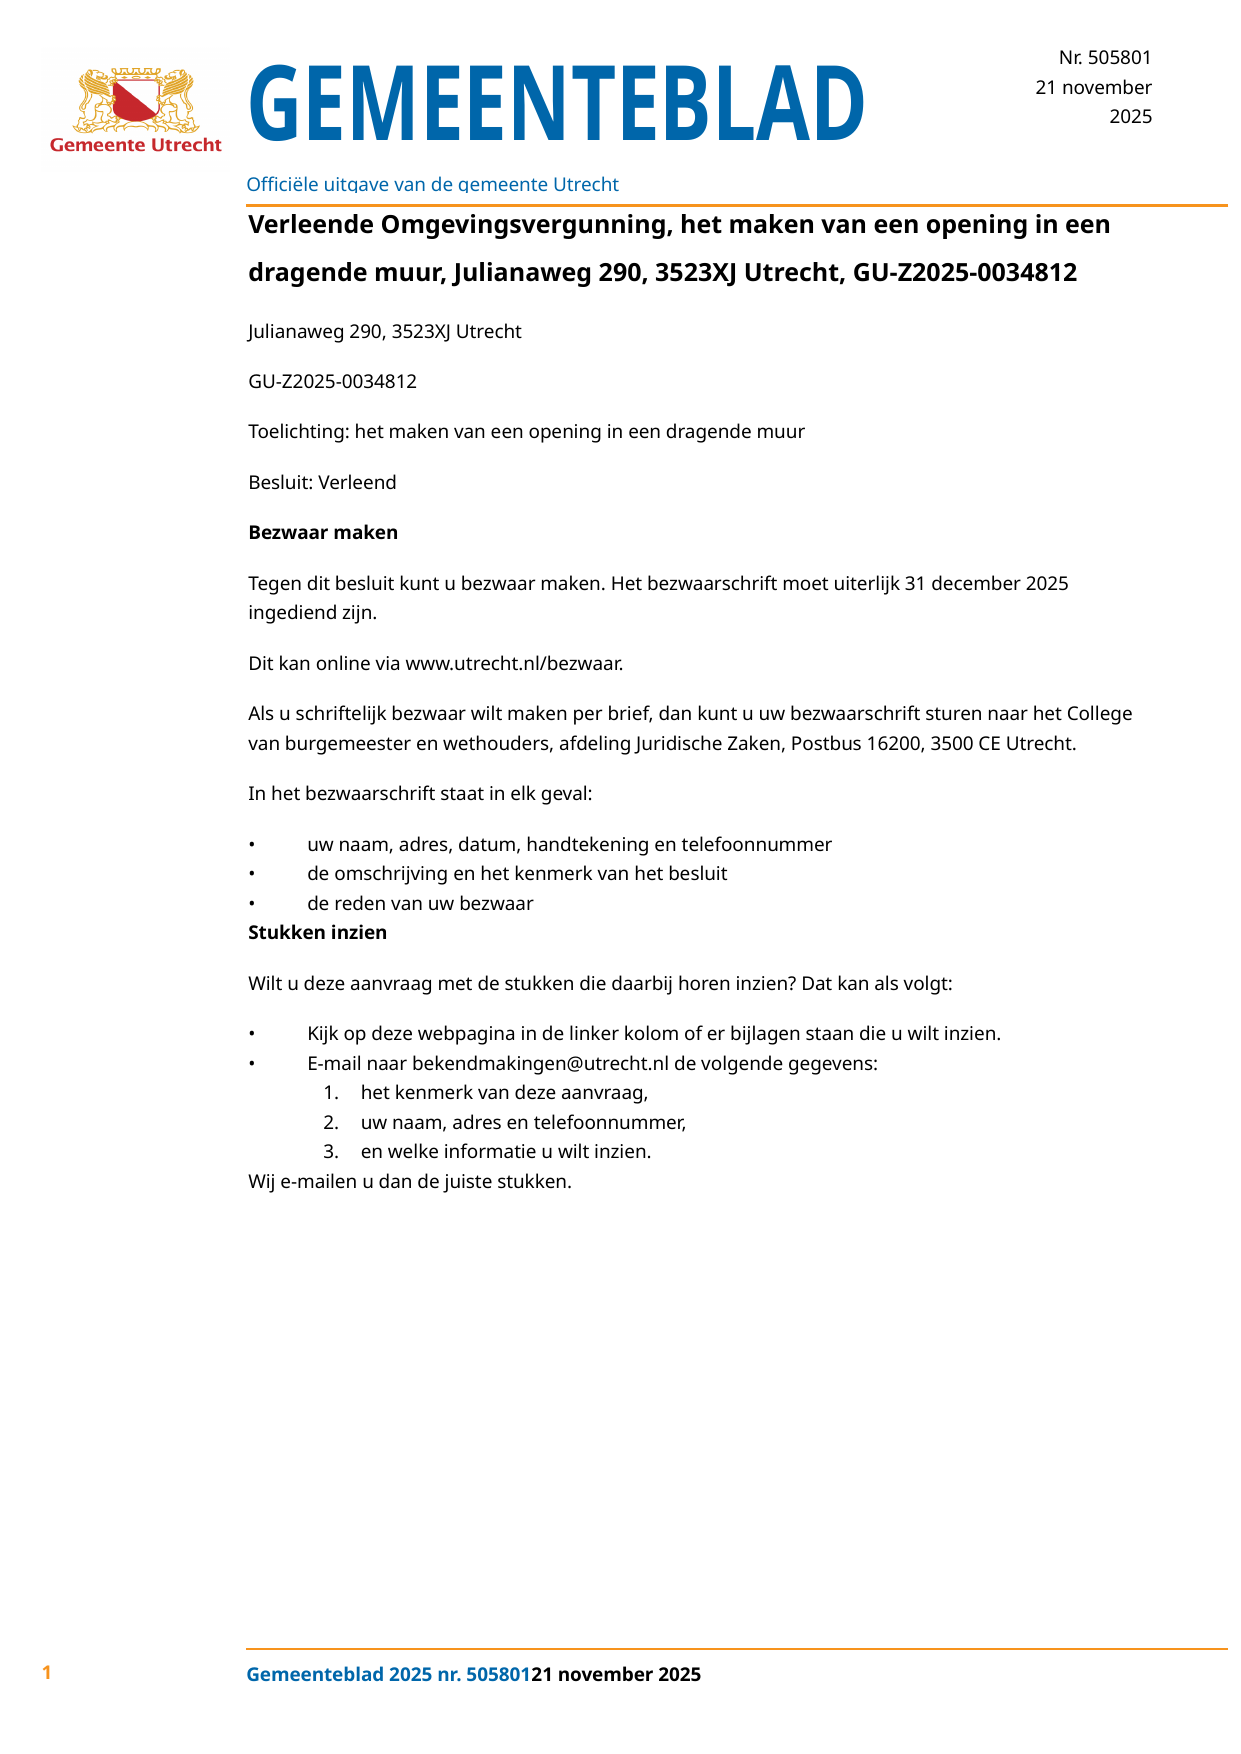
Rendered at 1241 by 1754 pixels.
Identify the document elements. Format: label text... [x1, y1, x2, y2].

list uw naam, adres en telefoonnummer, [323, 1109, 1152, 1135]
text Verleende Omgevingsvergunning, het maken van een opening in een dragende muur, Julianaweg 290, 3523XJ Utrecht, GU-Z2025-0034812 [248, 207, 1152, 288]
text Wij e-mailen u dan de juiste stukken. [248, 1168, 1152, 1194]
text Tegen dit besluit kunt u bezwaar maken. Het bezwaarschrift moet uiterlijk 31 december 2025 ingediend zijn. [248, 570, 1152, 625]
list uw naam, adres, datum, handtekening en telefoonnummer [248, 831, 1152, 857]
text Toelichting: het maken van een opening in een dragende muur [248, 419, 1152, 444]
list E-mail naar bekendmakingen@utrecht.nl de volgende gegevens: [248, 1050, 1152, 1076]
list het kenmerk van deze aanvraag, [323, 1079, 1152, 1105]
text Dit kan online via www.utrecht.nl/bezwaar. [248, 650, 1152, 676]
text Bezwaar maken [248, 519, 1152, 545]
picture [41, 47, 231, 172]
list en welke informatie u wilt inzien. [323, 1139, 1152, 1164]
text Julianaweg 290, 3523XJ Utrecht [248, 318, 1152, 344]
text Als u schriftelijk bezwaar wilt maken per brief, dan kunt u uw bezwaarschrift sturen naar het College van burgemeester en wethouders, afdeling Juridische Zaken, Postbus 16200, 3500 CE Utrecht. [248, 700, 1152, 756]
list de omschrijving en het kenmerk van het besluit [248, 860, 1152, 886]
text Stukken inzien [248, 919, 1152, 945]
text In het bezwaarschrift staat in elk geval: [248, 780, 1152, 806]
text GU-Z2025-0034812 [248, 368, 1152, 394]
text Wilt u deze aanvraag met de stukken die daarbij horen inzien? Dat kan als volgt: [248, 970, 1152, 996]
text Besluit: Verleend [248, 469, 1152, 495]
list Kijk op deze webpagina in de linker kolom of er bijlagen staan die u wilt inzien. [248, 1020, 1152, 1046]
list de reden van uw bezwaar [248, 890, 1152, 916]
